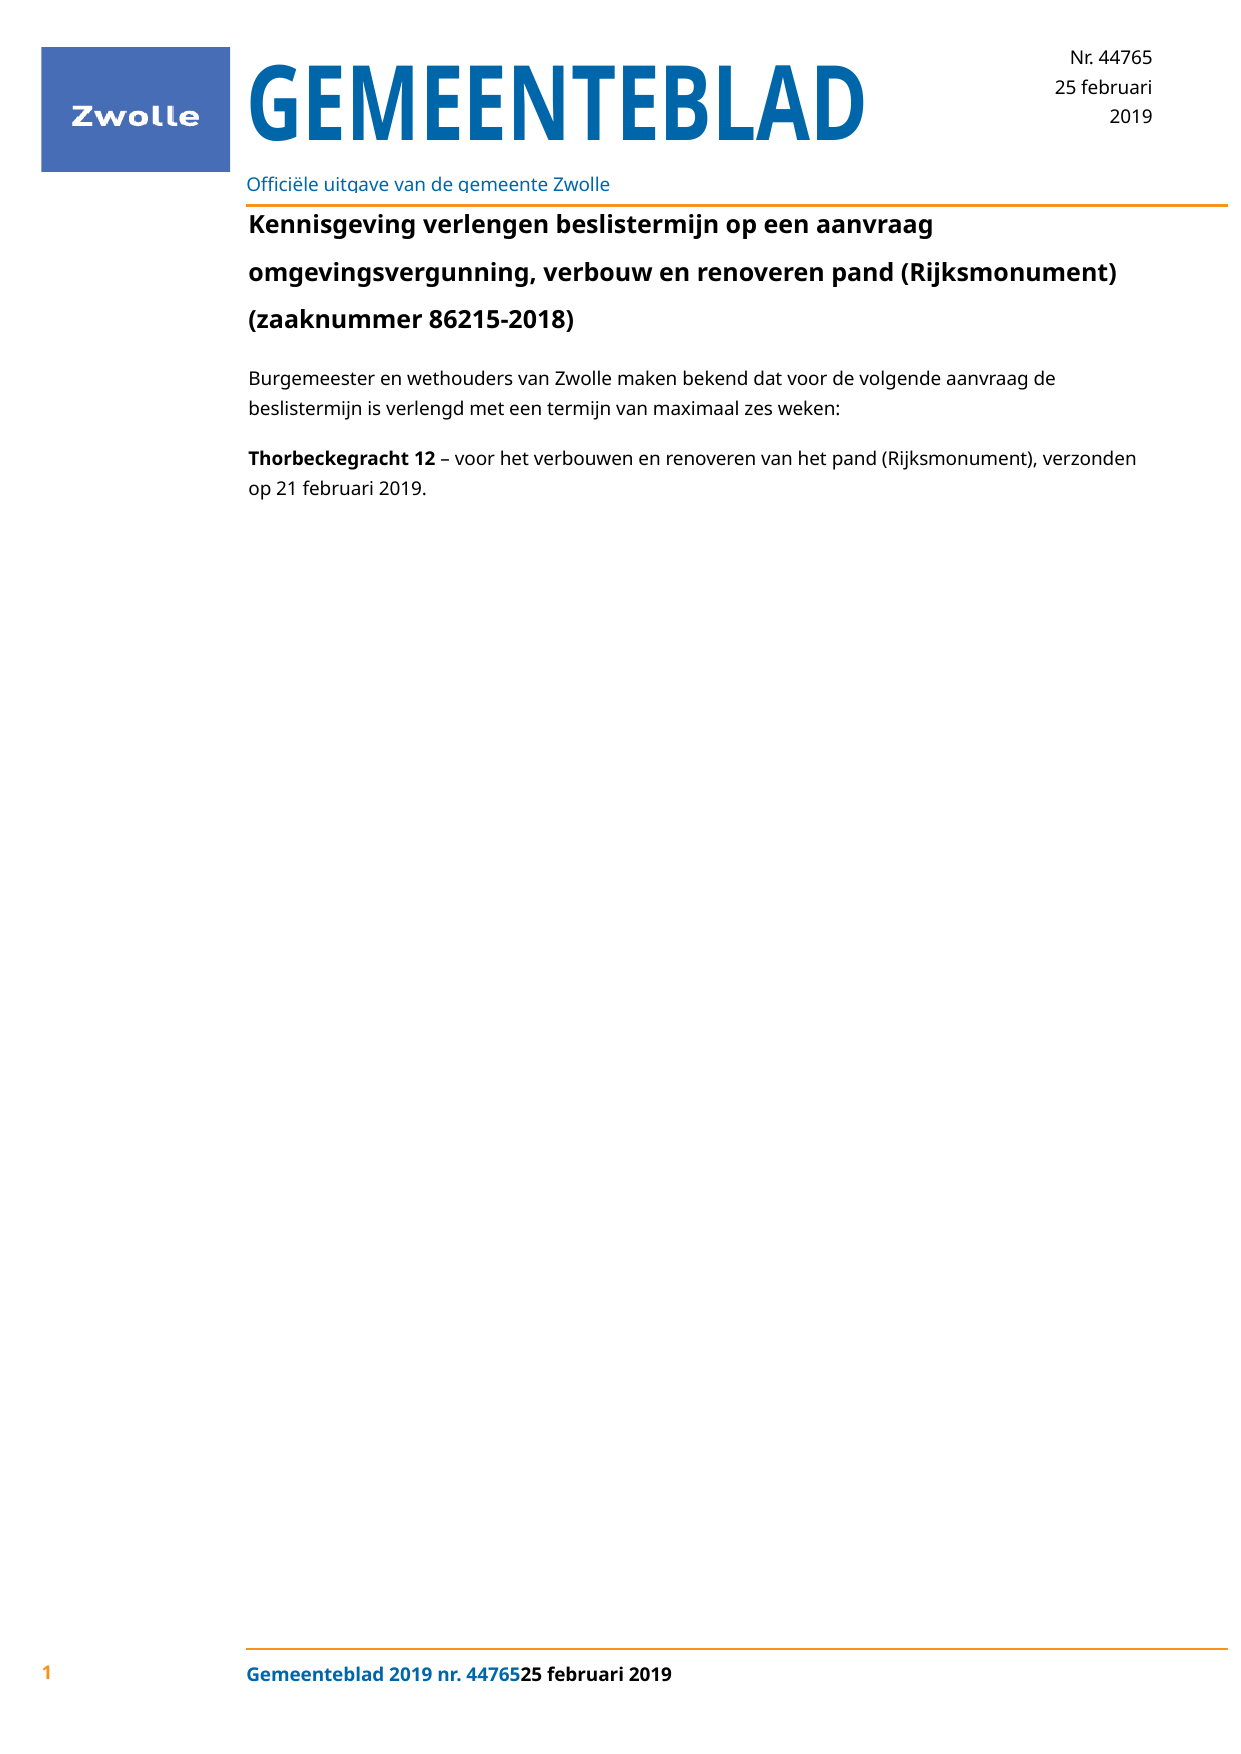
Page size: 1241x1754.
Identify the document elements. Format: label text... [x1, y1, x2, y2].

text Kennisgeving verlengen beslistermijn op een aanvraag omgevingsvergunning, verbouw en renoveren pand (Rijksmonument) (zaaknummer 86215-2018) [248, 207, 1152, 336]
picture [41, 47, 231, 172]
text Burgemeester en wethouders van Zwolle maken bekend dat voor de volgende aanvraag de beslistermijn is verlengd met een termijn van maximaal zes weken: [248, 366, 1152, 421]
text Thorbeckegracht 12 – voor het verbouwen en renoveren van het pand (Rijksmonument), verzonden op 21 februari 2019. [248, 446, 1152, 501]
